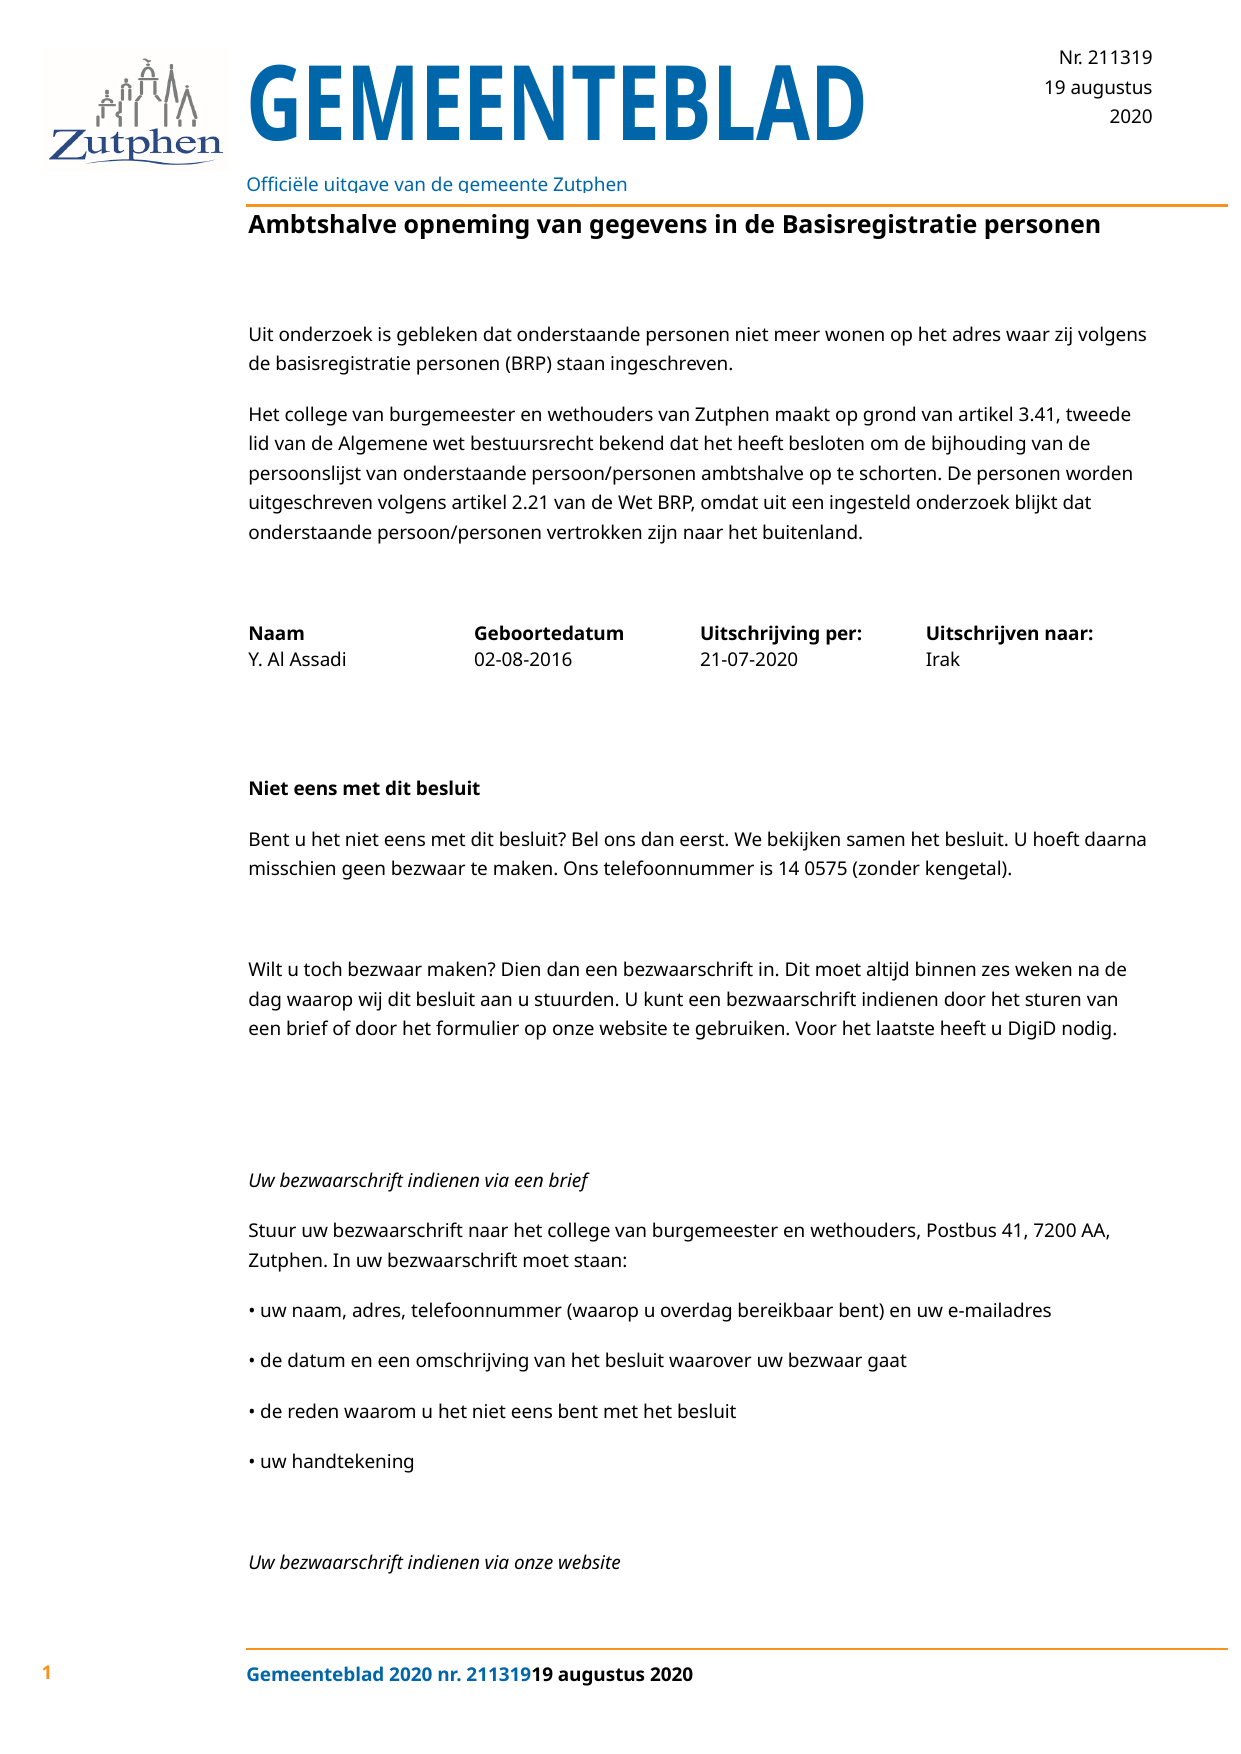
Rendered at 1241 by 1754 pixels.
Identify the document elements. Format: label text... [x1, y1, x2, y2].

text • uw handtekening [248, 1448, 1152, 1474]
table_cell Y. Al Assadi [248, 646, 474, 671]
text • de reden waarom u het niet eens bent met het besluit [248, 1398, 1152, 1424]
table_header Geboortedatum [474, 620, 700, 646]
text Uw bezwaarschrift indienen via onze website [248, 1549, 1152, 1575]
text Uit onderzoek is gebleken dat onderstaande personen niet meer wonen op het adres waar zij volgens de basisregistratie personen (BRP) staan ingeschreven. [248, 321, 1152, 376]
text Ambtshalve opneming van gegevens in de Basisregistratie personen [248, 207, 1152, 241]
table_cell 21-07-2020 [700, 646, 926, 671]
text Het college van burgemeester en wethouders van Zutphen maakt op grond van artikel 3.41, tweede lid van de Algemene wet bestuursrecht bekend dat het heeft besloten om de bijhouding van de persoonslijst van onderstaande persoon/personen ambtshalve op te schorten. De personen worden uitgeschreven volgens artikel 2.21 van de Wet BRP, omdat uit een ingesteld onderzoek blijkt dat onderstaande persoon/personen vertrokken zijn naar het buitenland. [248, 401, 1152, 545]
text • de datum en een omschrijving van het besluit waarover uw bezwaar gaat [248, 1348, 1152, 1373]
text Uw bezwaarschrift indienen via een brief [248, 1167, 1152, 1192]
table_header Uitschrijving per: [700, 620, 926, 646]
table_header Naam [248, 620, 474, 646]
text • uw naam, adres, telefoonnummer (waarop u overdag bereikbaar bent) en uw e-mailadres [248, 1297, 1152, 1323]
text Stuur uw bezwaarschrift naar het college van burgemeester en wethouders, Postbus 41, 7200 AA, Zutphen. In uw bezwaarschrift moet staan: [248, 1217, 1152, 1272]
table_cell 02-08-2016 [474, 646, 700, 671]
text Wilt u toch bezwaar maken? Dien dan een bezwaarschrift in. Dit moet altijd binnen zes weken na de dag waarop wij dit besluit aan u stuurden. U kunt een bezwaarschrift indienen door het sturen van een brief of door het formulier op onze website te gebruiken. Voor het laatste heeft u DigiD nodig. [248, 956, 1152, 1041]
table_header Uitschrijven naar: [926, 620, 1152, 646]
text Niet eens met dit besluit [248, 776, 1152, 801]
picture [41, 47, 231, 172]
table_cell Irak [926, 646, 1152, 671]
text Bent u het niet eens met dit besluit? Bel ons dan eerst. We bekijken samen het besluit. U hoeft daarna misschien geen bezwaar te maken. Ons telefoonnummer is 14 0575 (zonder kengetal). [248, 826, 1152, 881]
